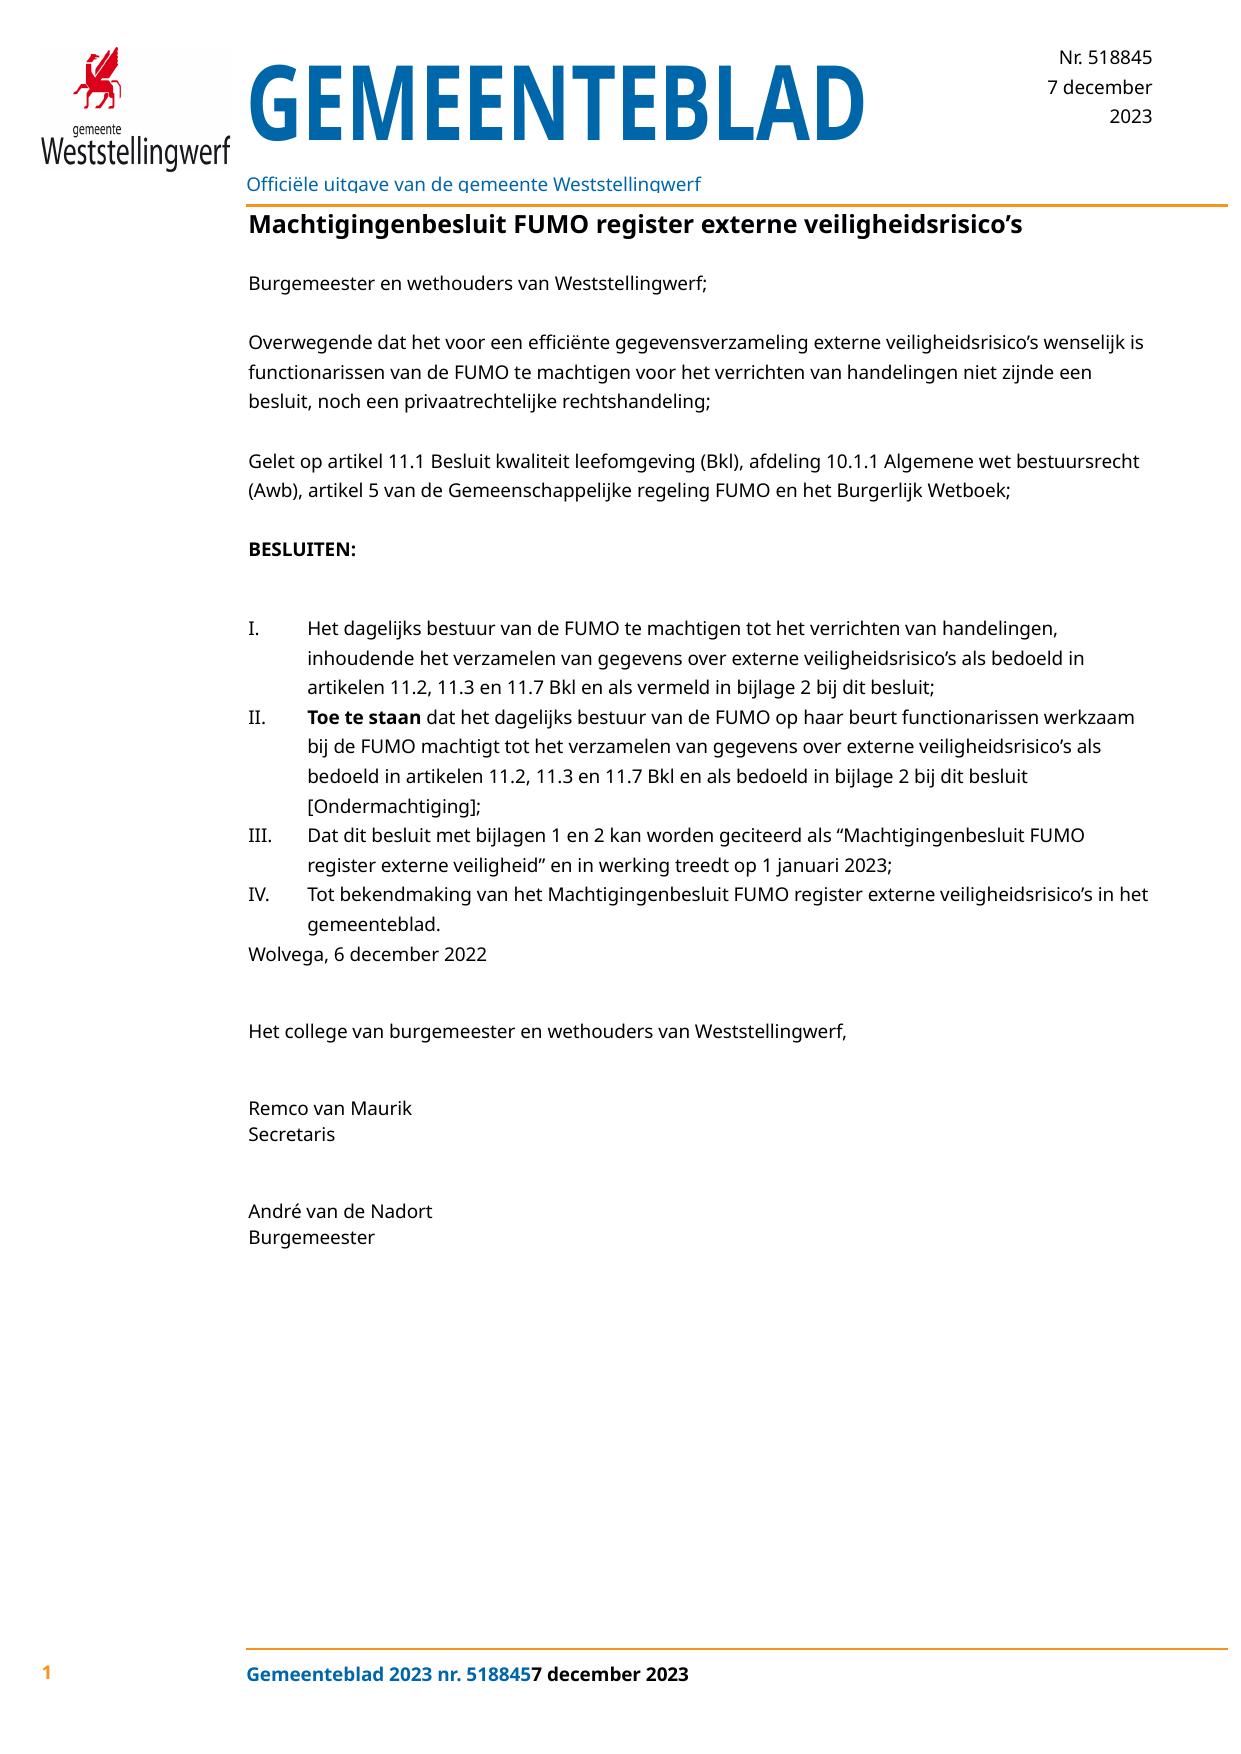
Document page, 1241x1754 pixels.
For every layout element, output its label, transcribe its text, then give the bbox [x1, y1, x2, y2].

text Burgemeester [248, 1224, 1152, 1249]
text André van de Nadort [248, 1198, 1152, 1224]
list Tot bekendmaking van het Machtigingenbesluit FUMO register externe veiligheidsrisico’s in het gemeenteblad. [248, 882, 1152, 937]
list Toe te staan dat het dagelijks bestuur van de FUMO op haar beurt functionarissen werkzaam bij de FUMO machtigt tot het verzamelen van gegevens over externe veiligheidsrisico’s als bedoeld in artikelen 11.2, 11.3 en 11.7 Bkl en als bedoeld in bijlage 2 bij dit besluit [Ondermachtiging]; [248, 704, 1152, 819]
list Dat dit besluit met bijlagen 1 en 2 kan worden geciteerd als “Machtigingenbesluit FUMO register externe veiligheid” en in werking treedt op 1 januari 2023; [248, 822, 1152, 878]
text Wolvega, 6 december 2022 [248, 941, 1152, 967]
text Overwegende dat het voor een efficiënte gegevensverzameling externe veiligheidsrisico’s wenselijk is functionarissen van de FUMO te machtigen voor het verrichten van handelingen niet zijnde een besluit, noch een privaatrechtelijke rechtshandeling; [248, 329, 1152, 414]
list Het dagelijks bestuur van de FUMO te machtigen tot het verrichten van handelingen, inhoudende het verzamelen van gegevens over externe veiligheidsrisico’s als bedoeld in artikelen 11.2, 11.3 en 11.7 Bkl en als vermeld in bijlage 2 bij dit besluit; [248, 615, 1152, 700]
text BESLUITEN: [248, 537, 1152, 562]
text Remco van Maurik [248, 1095, 1152, 1121]
text Machtigingenbesluit FUMO register externe veiligheidsrisico’s [248, 207, 1152, 241]
text Het college van burgemeester en wethouders van Weststellingwerf, [248, 1018, 1152, 1044]
text Gelet op artikel 11.1 Besluit kwaliteit leefomgeving (Bkl), afdeling 10.1.1 Algemene wet bestuursrecht (Awb), artikel 5 van de Gemeenschappelijke regeling FUMO en het Burgerlijk Wetboek; [248, 448, 1152, 503]
picture [41, 47, 231, 172]
text Secretaris [248, 1121, 1152, 1147]
text Burgemeester en wethouders van Weststellingwerf; [248, 270, 1152, 296]
